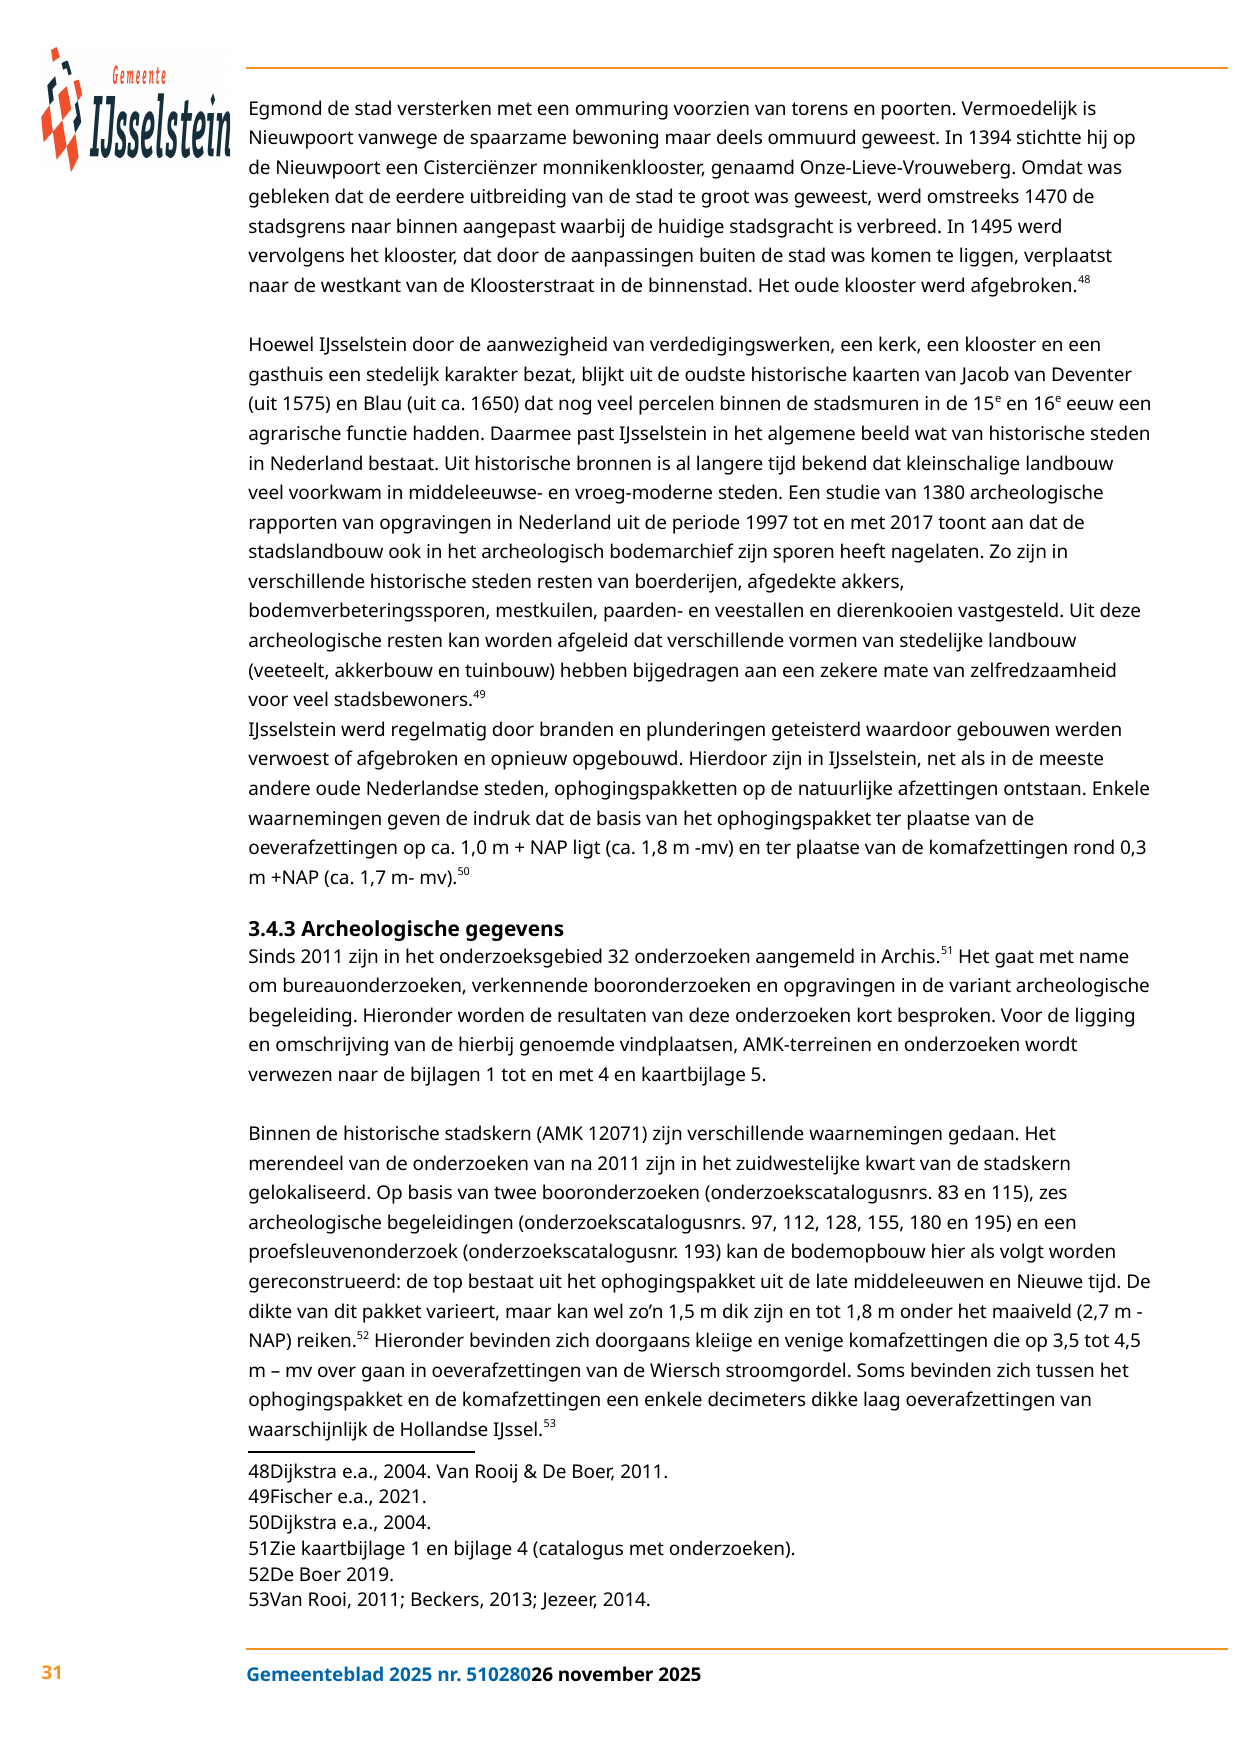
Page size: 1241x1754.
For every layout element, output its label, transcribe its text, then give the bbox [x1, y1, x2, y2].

text Egmond de stad versterken met een ommuring voorzien van torens en poorten. Vermoedelijk is Nieuwpoort vanwege de spaarzame bewoning maar deels ommuurd geweest. In 1394 stichtte hij op de Nieuwpoort een Cisterciënzer monnikenklooster, genaamd Onze-Lieve-Vrouweberg. Omdat was gebleken dat de eerdere uitbreiding van de stad te groot was geweest, werd omstreeks 1470 de stadsgrens naar binnen aangepast waarbij de huidige stadsgracht is verbreed. In 1495 werd vervolgens het klooster, dat door de aanpassingen buiten de stad was komen te liggen, verplaatst naar de westkant van de Kloosterstraat in de binnenstad. Het oude klooster werd afgebroken. [248, 95, 1152, 298]
text Fischer e.a., 2021. [248, 1483, 1152, 1509]
picture [41, 47, 231, 172]
text Zie kaartbijlage 1 en bijlage 4 (catalogus met onderzoeken). [248, 1535, 1152, 1561]
text Van Rooi, 2011; Beckers, 2013; Jezeer, 2014. [248, 1586, 1152, 1612]
text IJsselstein werd regelmatig door branden en plunderingen geteisterd waardoor gebouwen werden verwoest of afgebroken en opnieuw opgebouwd. Hierdoor zijn in IJsselstein, net als in de meeste andere oude Nederlandse steden, ophogingspakketten op de natuurlijke afzettingen ontstaan. Enkele waarnemingen geven de indruk dat de basis van het ophogingspakket ter plaatse van de oeverafzettingen op ca. 1,0 m + NAP ligt (ca. 1,8 m -mv) en ter plaatse van de komafzettingen rond 0,3 m +NAP (ca. 1,7 m- mv). [248, 716, 1152, 890]
text Hoewel IJsselstein door de aanwezigheid van verdedigingswerken, een kerk, een klooster en een gasthuis een stedelijk karakter bezat, blijkt uit de oudste historische kaarten van Jacob van Deventer (uit 1575) en Blau (uit ca. 1650) dat nog veel percelen binnen de stadsmuren in de 15e en 16e eeuw een agrarische functie hadden. Daarmee past IJsselstein in het algemene beeld wat van historische steden in Nederland bestaat. Uit historische bronnen is al langere tijd bekend dat kleinschalige landbouw veel voorkwam in middeleeuwse- en vroeg-moderne steden. Een studie van 1380 archeologische rapporten van opgravingen in Nederland uit de periode 1997 tot en met 2017 toont aan dat de stadslandbouw ook in het archeologisch bodemarchief zijn sporen heeft nagelaten. Zo zijn in verschillende historische steden resten van boerderijen, afgedekte akkers, bodemverbeteringssporen, mestkuilen, paarden- en veestallen en dierenkooien vastgesteld. Uit deze archeologische resten kan worden afgeleid dat verschillende vormen van stedelijke landbouw (veeteelt, akkerbouw en tuinbouw) hebben bijgedragen aan een zekere mate van zelfredzaamheid voor veel stadsbewoners. [248, 331, 1152, 712]
text Dijkstra e.a., 2004. Van Rooij & De Boer, 2011. [248, 1458, 1152, 1483]
text Dijkstra e.a., 2004. [248, 1509, 1152, 1535]
text De Boer 2019. [248, 1561, 1152, 1586]
text Binnen de historische stadskern (AMK 12071) zijn verschillende waarnemingen gedaan. Het merendeel van de onderzoeken van na 2011 zijn in het zuidwestelijke kwart van de stadskern gelokaliseerd. Op basis van twee booronderzoeken (onderzoekscatalogusnrs. 83 en 115), zes archeologische begeleidingen (onderzoekscatalogusnrs. 97, 112, 128, 155, 180 en 195) en een proefsleuvenonderzoek (onderzoekscatalogusnr. 193) kan de bodemopbouw hier als volgt worden gereconstrueerd: de top bestaat uit het ophogingspakket uit de late middeleeuwen en Nieuwe tijd. De dikte van dit pakket varieert, maar kan wel zo’n 1,5 m dik zijn en tot 1,8 m onder het maaiveld (2,7 m -NAP) reiken. Hieronder bevinden zich doorgaans kleiige en venige komafzettingen die op 3,5 tot 4,5 m – mv over gaan in oeverafzettingen van de Wiersch stroomgordel. Soms bevinden zich tussen het ophogingspakket en de komafzettingen een enkele decimeters dikke laag oeverafzettingen van waarschijnlijk de Hollandse IJssel. [248, 1120, 1152, 1442]
text Sinds 2011 zijn in het onderzoeksgebied 32 onderzoeken aangemeld in Archis. Het gaat met name om bureauonderzoeken, verkennende booronderzoeken en opgravingen in de variant archeologische begeleiding. Hieronder worden de resultaten van deze onderzoeken kort besproken. Voor de ligging en omschrijving van de hierbij genoemde vindplaatsen, AMK-terreinen en onderzoeken wordt verwezen naar de bijlagen 1 tot en met 4 en kaartbijlage 5. [248, 943, 1152, 1087]
text 3.4.3 Archeologische gegevens [248, 914, 1152, 943]
